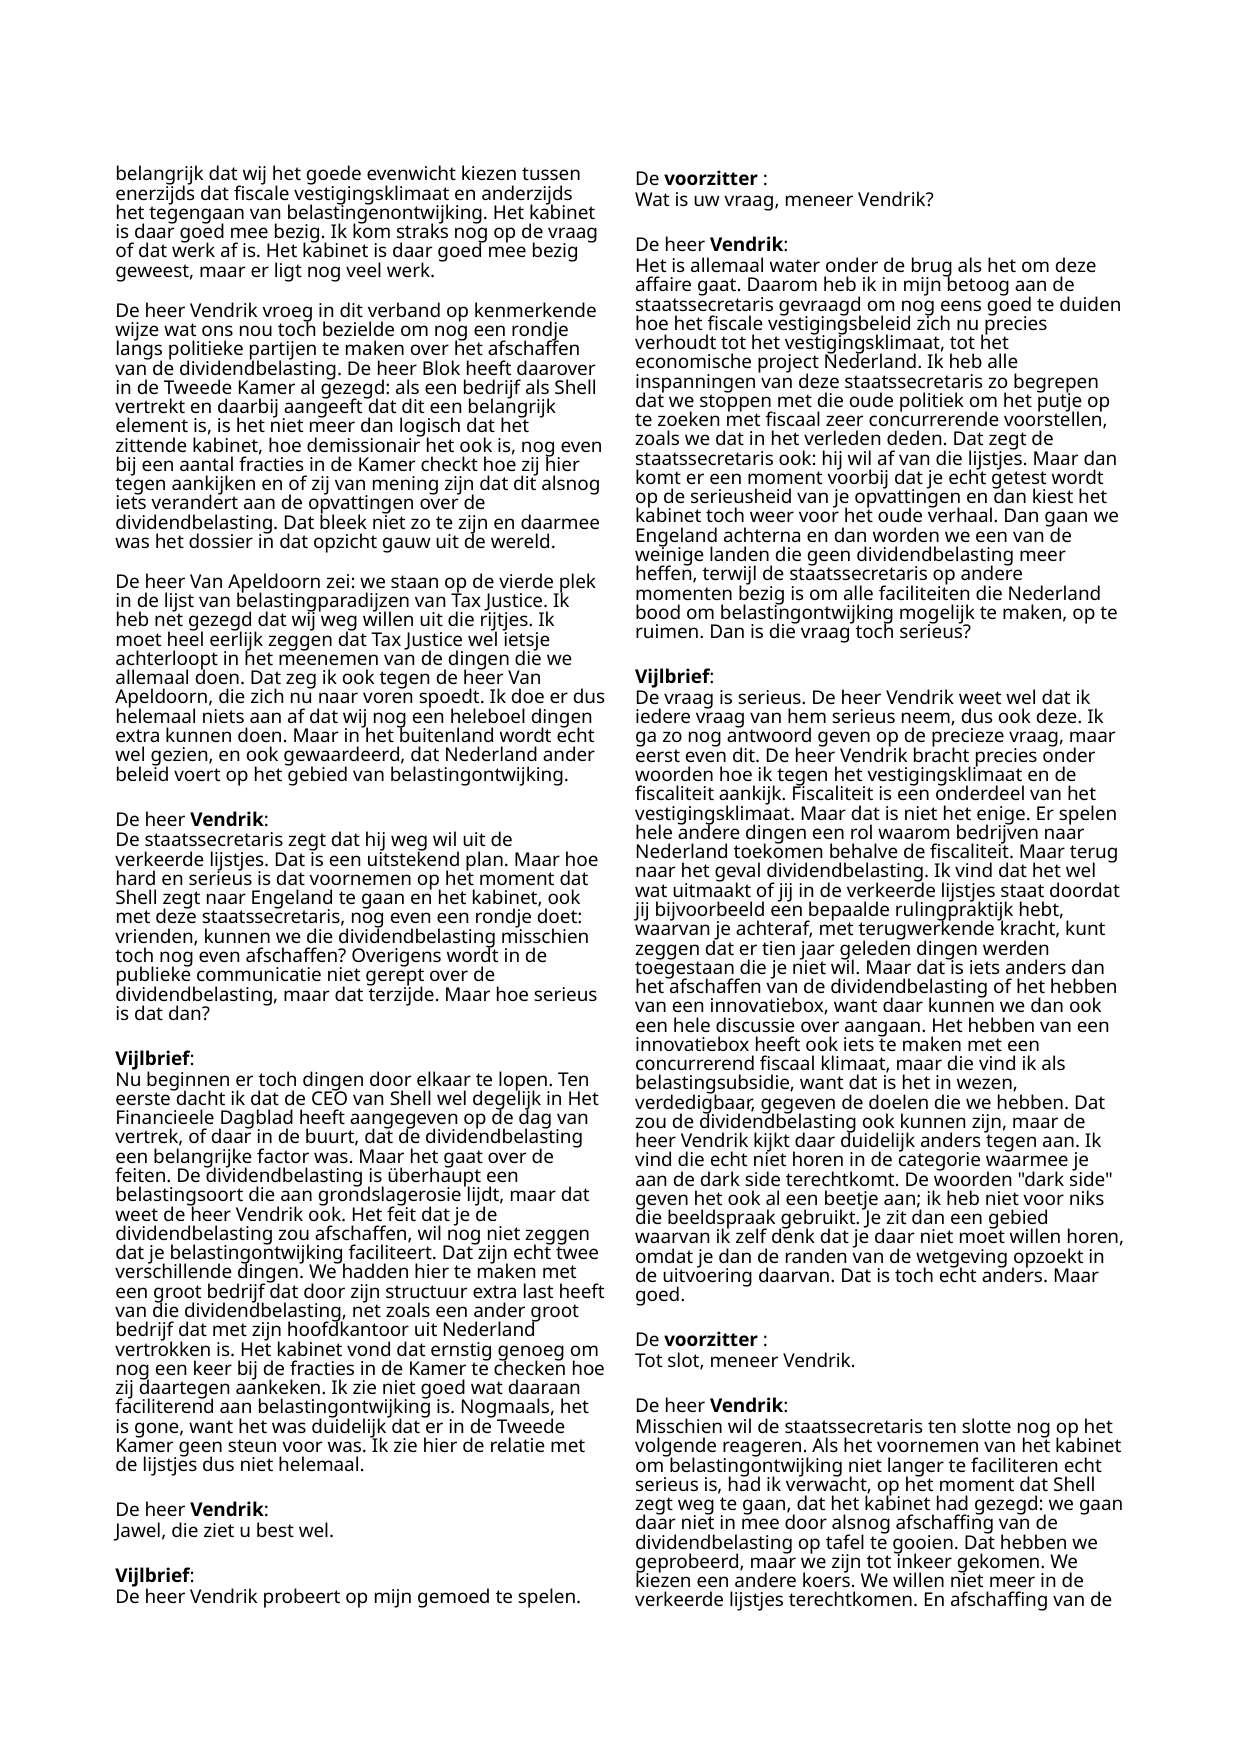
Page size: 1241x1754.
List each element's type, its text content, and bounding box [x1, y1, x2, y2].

text De heer Van Apeldoorn zei: we staan op de vierde plek in de lijst van belastingparadijzen van Tax Justice. Ik heb net gezegd dat wij weg willen uit die rijtjes. Ik moet heel eerlijk zeggen dat Tax Justice wel ietsje achterloopt in het meenemen van de dingen die we allemaal doen. Dat zeg ik ook tegen de heer Van Apeldoorn, die zich nu naar voren spoedt. Ik doe er dus helemaal niets aan af dat wij nog een heleboel dingen extra kunnen doen. Maar in het buitenland wordt echt wel gezien, en ook gewaardeerd, dat Nederland ander beleid voert op het gebied van belastingontwijking. [115, 573, 605, 785]
text De heer Vendrik: [115, 806, 605, 831]
text Vijlbrief: [115, 1562, 605, 1588]
text De voorzitter : [635, 165, 1125, 191]
text De voorzitter : [635, 1326, 1125, 1352]
text Vijlbrief: [635, 663, 1125, 689]
text De heer Vendrik: [635, 1392, 1125, 1418]
text Misschien wil de staatssecretaris ten slotte nog op het volgende reageren. Als het voornemen van het kabinet om belastingontwijking niet langer te faciliteren echt serieus is, had ik verwacht, op het moment dat Shell zegt weg te gaan, dat het kabinet had gezegd: we gaan daar niet in mee door alsnog afschaffing van de dividendbelasting op tafel te gooien. Dat hebben we geprobeerd, maar we zijn tot inkeer gekomen. We kiezen een andere koers. We willen niet meer in de verkeerde lijstjes terechtkomen. En afschaffing van de [635, 1418, 1125, 1611]
text De heer Vendrik vroeg in dit verband op kenmerkende wijze wat ons nou toch bezielde om nog een rondje langs politieke partijen te maken over het afschaffen van de dividendbelasting. De heer Blok heeft daarover in de Tweede Kamer al gezegd: als een bedrijf als Shell vertrekt en daarbij aangeeft dat dit een belangrijk element is, is het niet meer dan logisch dat het zittende kabinet, hoe demissionair het ook is, nog even bij een aantal fracties in de Kamer checkt hoe zij hier tegen aankijken en of zij van mening zijn dat dit alsnog iets verandert aan de opvattingen over de dividendbelasting. Dat bleek niet zo te zijn en daarmee was het dossier in dat opzicht gauw uit de wereld. [115, 302, 605, 552]
text belangrijk dat wij het goede evenwicht kiezen tussen enerzijds dat fiscale vestigingsklimaat en anderzijds het tegengaan van belastingenontwijking. Het kabinet is daar goed mee bezig. Ik kom straks nog op de vraag of dat werk af is. Het kabinet is daar goed mee bezig geweest, maar er ligt nog veel werk. [115, 165, 605, 281]
text Wat is uw vraag, meneer Vendrik? [635, 191, 1125, 210]
text De heer Vendrik: [115, 1496, 605, 1522]
text De heer Vendrik: [635, 231, 1125, 257]
text De vraag is serieus. De heer Vendrik weet wel dat ik iedere vraag van hem serieus neem, dus ook deze. Ik ga zo nog antwoord geven op de precieze vraag, maar eerst even dit. De heer Vendrik bracht precies onder woorden hoe ik tegen het vestigingsklimaat en de fiscaliteit aankijk. Fiscaliteit is een onderdeel van het vestigingsklimaat. Maar dat is niet het enige. Er spelen hele andere dingen een rol waarom bedrijven naar Nederland toekomen behalve de fiscaliteit. Maar terug naar het geval dividendbelasting. Ik vind dat het wel wat uitmaakt of jij in de verkeerde lijstjes staat doordat jij bijvoorbeeld een bepaalde rulingpraktijk hebt, waarvan je achteraf, met terugwerkende kracht, kunt zeggen dat er tien jaar geleden dingen werden toegestaan die je niet wil. Maar dat is iets anders dan het afschaffen van de dividendbelasting of het hebben van een innovatiebox, want daar kunnen we dan ook een hele discussie over aangaan. Het hebben van een innovatiebox heeft ook iets te maken met een concurrerend fiscaal klimaat, maar die vind ik als belastingsubsidie, want dat is het in wezen, verdedigbaar, gegeven de doelen die we hebben. Dat zou de dividendbelasting ook kunnen zijn, maar de heer Vendrik kijkt daar duidelijk anders tegen aan. Ik vind die echt niet horen in de categorie waarmee je aan de dark side terechtkomt. De woorden "dark side" geven het ook al een beetje aan; ik heb niet voor niks die beeldspraak gebruikt. Je zit dan een gebied waarvan ik zelf denk dat je daar niet moet willen horen, omdat je dan de randen van de wetgeving opzoekt in de uitvoering daarvan. Dat is toch echt anders. Maar goed. [635, 689, 1125, 1306]
text Jawel, die ziet u best wel. [115, 1522, 605, 1541]
text Nu beginnen er toch dingen door elkaar te lopen. Ten eerste dacht ik dat de CEO van Shell wel degelijk in Het Financieele Dagblad heeft aangegeven op de dag van vertrek, of daar in de buurt, dat de dividendbelasting een belangrijke factor was. Maar het gaat over de feiten. De dividendbelasting is überhaupt een belastingsoort die aan grondslagerosie lijdt, maar dat weet de heer Vendrik ook. Het feit dat je de dividendbelasting zou afschaffen, wil nog niet zeggen dat je belastingontwijking faciliteert. Dat zijn echt twee verschillende dingen. We hadden hier te maken met een groot bedrijf dat door zijn structuur extra last heeft van die dividendbelasting, net zoals een ander groot bedrijf dat met zijn hoofdkantoor uit Nederland vertrokken is. Het kabinet vond dat ernstig genoeg om nog een keer bij de fracties in de Kamer te checken hoe zij daartegen aankeken. Ik zie niet goed wat daaraan faciliterend aan belastingontwijking is. Nogmaals, het is gone, want het was duidelijk dat er in de Tweede Kamer geen steun voor was. Ik zie hier de relatie met de lijstjes dus niet helemaal. [115, 1071, 605, 1475]
text Het is allemaal water onder de brug als het om deze affaire gaat. Daarom heb ik in mijn betoog aan de staatssecretaris gevraagd om nog eens goed te duiden hoe het fiscale vestigingsbeleid zich nu precies verhoudt tot het vestigingsklimaat, tot het economische project Nederland. Ik heb alle inspanningen van deze staatssecretaris zo begrepen dat we stoppen met die oude politiek om het putje op te zoeken met fiscaal zeer concurrerende voorstellen, zoals we dat in het verleden deden. Dat zegt de staatssecretaris ook: hij wil af van die lijstjes. Maar dan komt er een moment voorbij dat je echt getest wordt op de serieusheid van je opvattingen en dan kiest het kabinet toch weer voor het oude verhaal. Dan gaan we Engeland achterna en dan worden we een van de weinige landen die geen dividendbelasting meer heffen, terwijl de staatssecretaris op andere momenten bezig is om alle faciliteiten die Nederland bood om belastingontwijking mogelijk te maken, op te ruimen. Dan is die vraag toch serieus? [635, 257, 1125, 642]
text Tot slot, meneer Vendrik. [635, 1352, 1125, 1371]
text De heer Vendrik probeert op mijn gemoed te spelen. [115, 1588, 605, 1607]
text De staatssecretaris zegt dat hij weg wil uit de verkeerde lijstjes. Dat is een uitstekend plan. Maar hoe hard en serieus is dat voornemen op het moment dat Shell zegt naar Engeland te gaan en het kabinet, ook met deze staatssecretaris, nog even een rondje doet: vrienden, kunnen we die dividendbelasting misschien toch nog even afschaffen? Overigens wordt in de publieke communicatie niet gerept over de dividendbelasting, maar dat terzijde. Maar hoe serieus is dat dan? [115, 831, 605, 1024]
text Vijlbrief: [115, 1045, 605, 1071]
